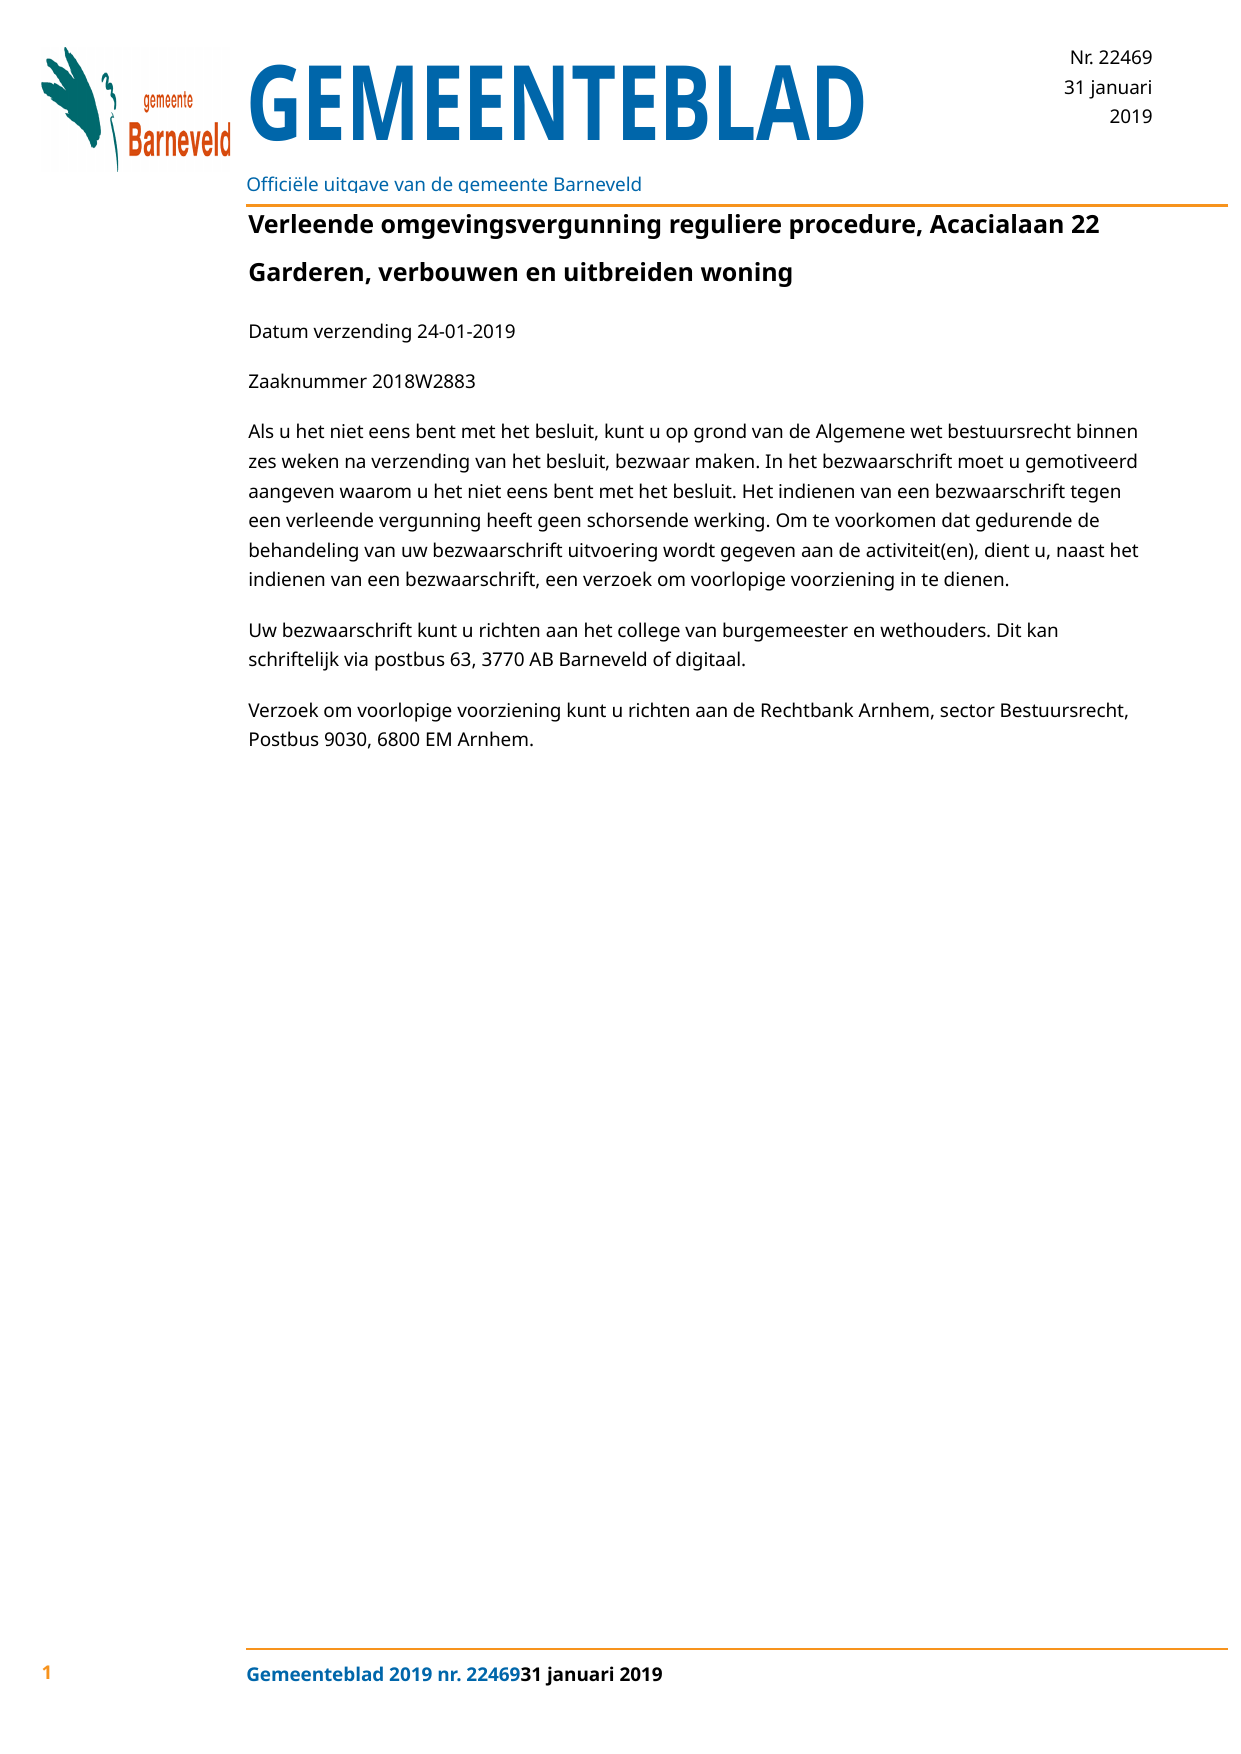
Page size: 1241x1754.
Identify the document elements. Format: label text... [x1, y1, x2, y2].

text Verleende omgevingsvergunning reguliere procedure, Acacialaan 22 Garderen, verbouwen en uitbreiden woning [248, 207, 1152, 288]
text Uw bezwaarschrift kunt u richten aan het college van burgemeester en wethouders. Dit kan schriftelijk via postbus 63, 3770 AB Barneveld of digitaal. [248, 617, 1152, 672]
picture [41, 47, 231, 172]
text Als u het niet eens bent met het besluit, kunt u op grond van de Algemene wet bestuursrecht binnen zes weken na verzending van het besluit, bezwaar maken. In het bezwaarschrift moet u gemotiveerd aangeven waarom u het niet eens bent met het besluit. Het indienen van een bezwaarschrift tegen een verleende vergunning heeft geen schorsende werking. Om te voorkomen dat gedurende de behandeling van uw bezwaarschrift uitvoering wordt gegeven aan de activiteit(en), dient u, naast het indienen van een bezwaarschrift, een verzoek om voorlopige voorziening in te dienen. [248, 419, 1152, 592]
text Verzoek om voorlopige voorziening kunt u richten aan de Rechtbank Arnhem, sector Bestuursrecht, Postbus 9030, 6800 EM Arnhem. [248, 697, 1152, 752]
text Zaaknummer 2018W2883 [248, 368, 1152, 394]
text Datum verzending 24-01-2019 [248, 318, 1152, 344]
